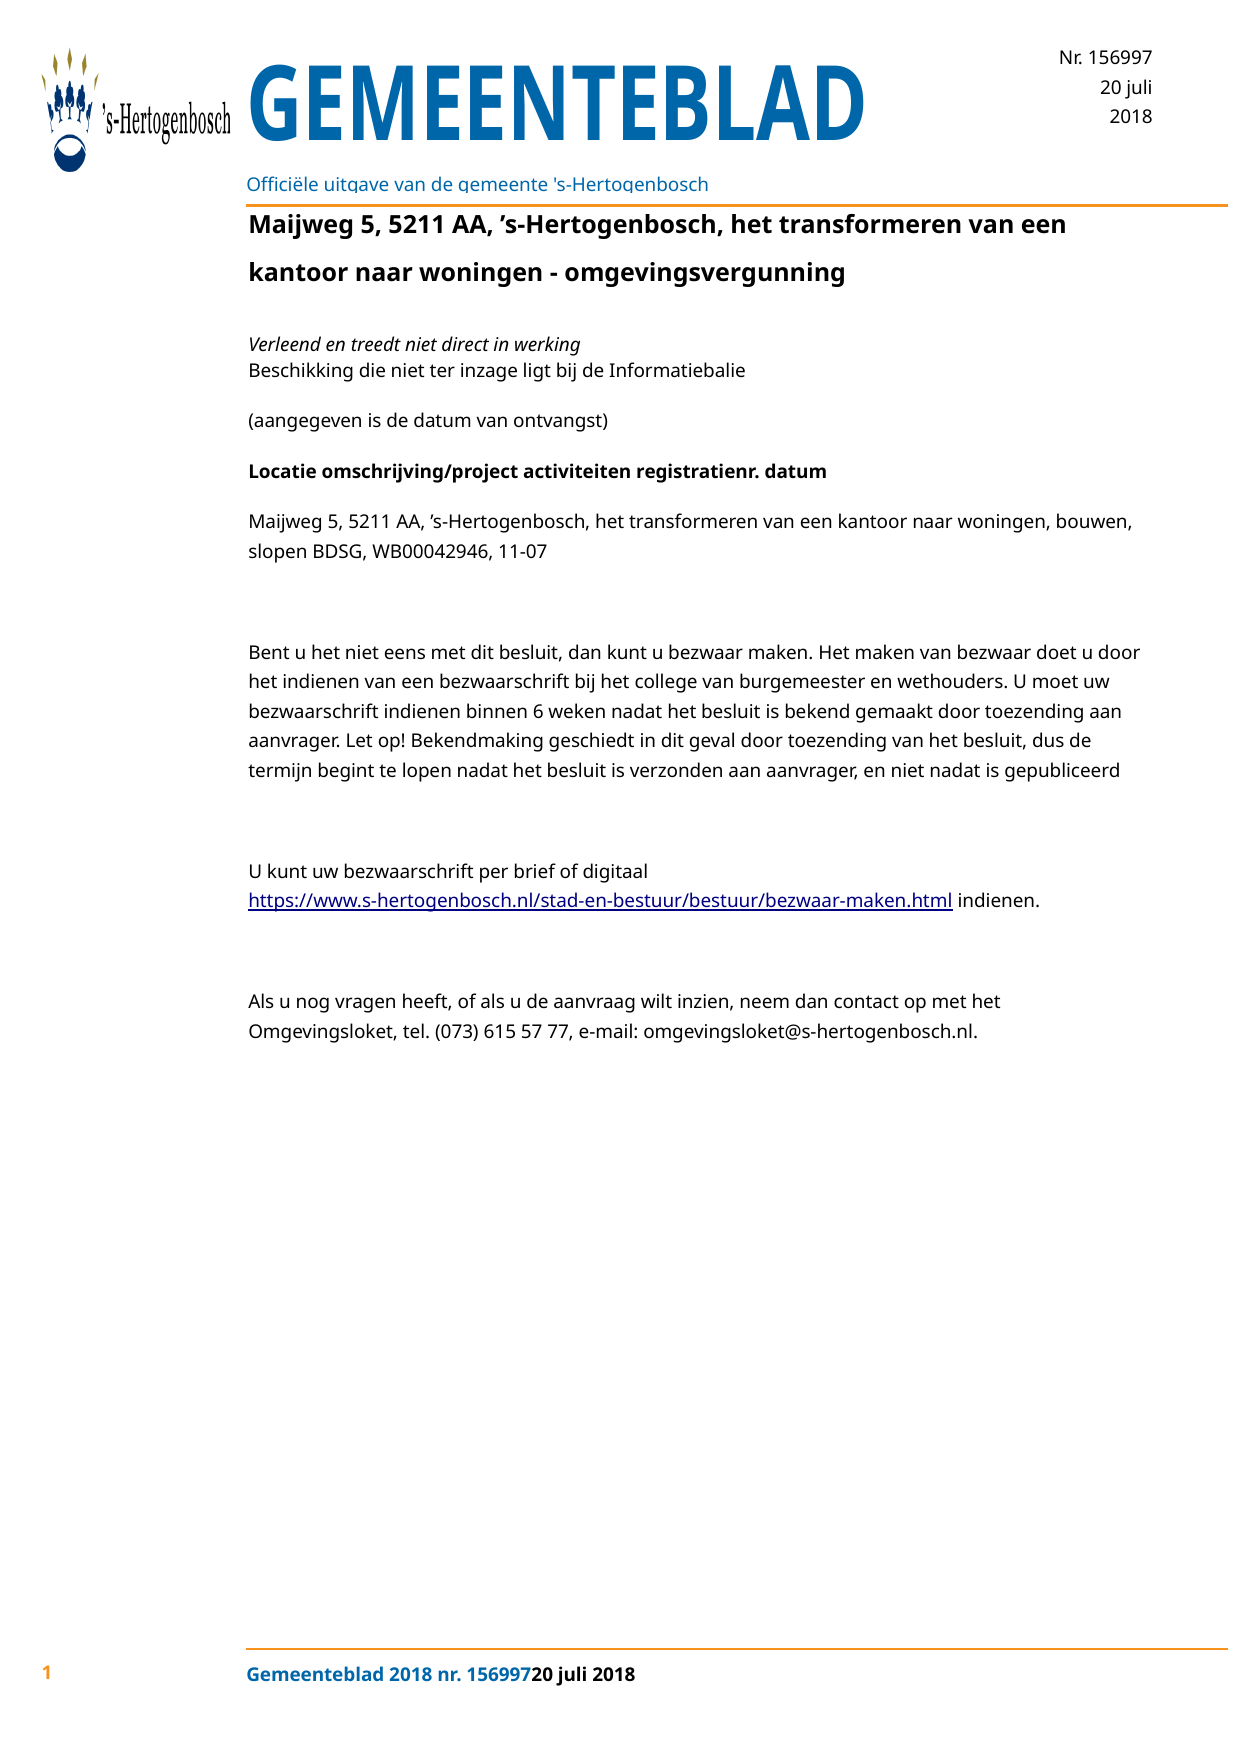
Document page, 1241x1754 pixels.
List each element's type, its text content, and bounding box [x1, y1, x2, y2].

text U kunt uw bezwaarschrift per brief of digitaal https://www.s-hertogenbosch.nl/stad-en-bestuur/bestuur/bezwaar-maken.html indienen. [248, 858, 1152, 913]
text Maijweg 5, 5211 AA, ’s-Hertogenbosch, het transformeren van een kantoor naar woningen - omgevingsvergunning [248, 207, 1152, 288]
text Locatie omschrijving/project activiteiten registratienr. datum [248, 458, 1152, 484]
text Maijweg 5, 5211 AA, ’s-Hertogenbosch, het transformeren van een kantoor naar woningen, bouwen, slopen BDSG, WB00042946, 11-07 [248, 508, 1152, 564]
picture [41, 47, 231, 172]
text Bent u het niet eens met dit besluit, dan kunt u bezwaar maken. Het maken van bezwaar doet u door het indienen van een bezwaarschrift bij het college van burgemeester en wethouders. U moet uw bezwaarschrift indienen binnen 6 weken nadat het besluit is bekend gemaakt door toezending aan aanvrager. Let op! Bekendmaking geschiedt in dit geval door toezending van het besluit, dus de termijn begint te lopen nadat het besluit is verzonden aan aanvrager, en niet nadat is gepubliceerd [248, 639, 1152, 783]
text Verleend en treedt niet direct in werking [248, 331, 1152, 357]
text Beschikking die niet ter inzage ligt bij de Informatiebalie [248, 357, 1152, 383]
text (aangegeven is de datum van ontvangst) [248, 408, 1152, 433]
text Als u nog vragen heeft, of als u de aanvraag wilt inzien, neem dan contact op met het Omgevingsloket, tel. (073) 615 57 77, e-mail: omgevingsloket@s-hertogenbosch.nl. [248, 988, 1152, 1044]
